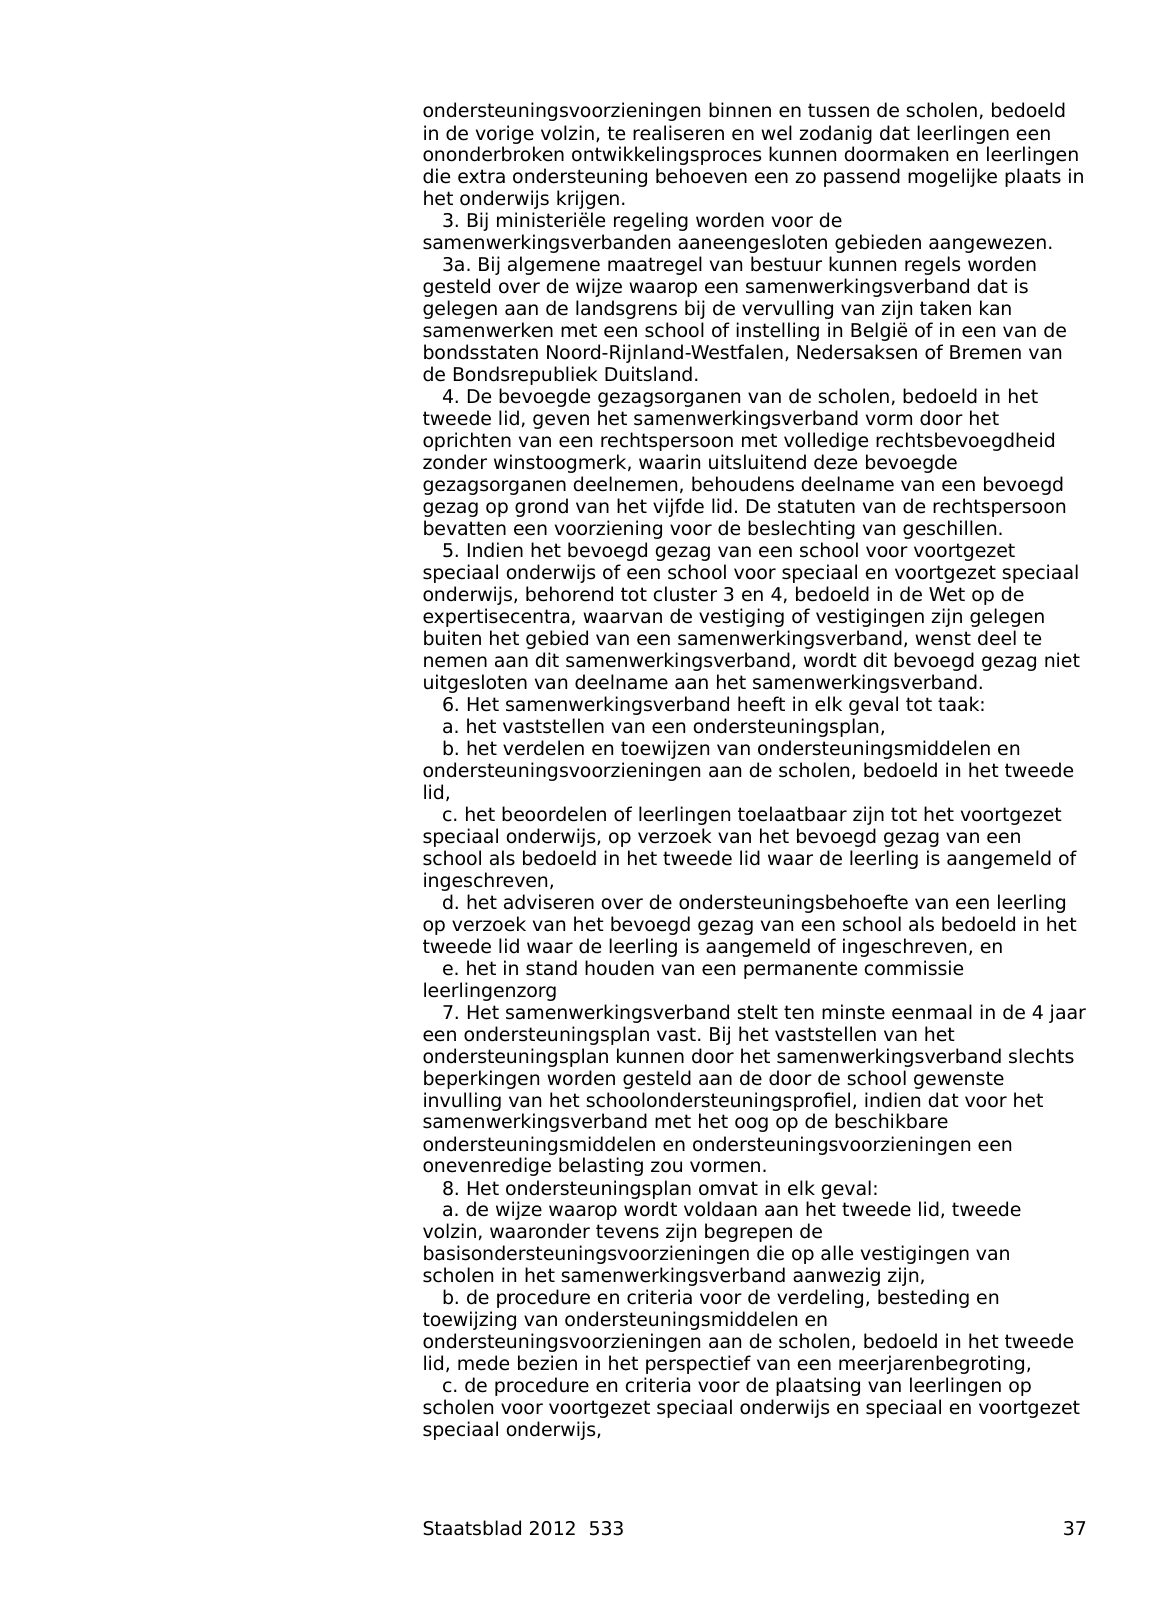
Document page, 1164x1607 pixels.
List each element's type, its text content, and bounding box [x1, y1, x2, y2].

text c. het beoordelen of leerlingen toelaatbaar zijn tot het voortgezet speciaal onderwijs, op verzoek van het bevoegd gezag van een school als bedoeld in het tweede lid waar de leerling is aangemeld of ingeschreven, [422, 804, 1087, 892]
text 7. Het samenwerkingsverband stelt ten minste eenmaal in de 4 jaar een ondersteuningsplan vast. Bij het vaststellen van het ondersteuningsplan kunnen door het samenwerkingsverband slechts beperkingen worden gesteld aan de door de school gewenste invulling van het schoolondersteuningsprofiel, indien dat voor het samenwerkingsverband met het oog op de beschikbare ondersteuningsmiddelen en ondersteuningsvoorzieningen een onevenredige belasting zou vormen. [422, 1002, 1087, 1177]
text c. de procedure en criteria voor de plaatsing van leerlingen op scholen voor voortgezet speciaal onderwijs en speciaal en voortgezet speciaal onderwijs, [422, 1375, 1087, 1441]
text 3. Bij ministeriële regeling worden voor de samenwerkingsverbanden aaneengesloten gebieden aangewezen. [422, 210, 1087, 254]
text 6. Het samenwerkingsverband heeft in elk geval tot taak: [422, 694, 1087, 716]
text b. de procedure en criteria voor de verdeling, besteding en toewijzing van ondersteuningsmiddelen en ondersteuningsvoorzieningen aan de scholen, bedoeld in het tweede lid, mede bezien in het perspectief van een meerjarenbegroting, [422, 1287, 1087, 1375]
text 5. Indien het bevoegd gezag van een school voor voortgezet speciaal onderwijs of een school voor speciaal en voortgezet speciaal onderwijs, behorend tot cluster 3 en 4, bedoeld in de Wet op de expertisecentra, waarvan de vestiging of vestigingen zijn gelegen buiten het gebied van een samenwerkingsverband, wenst deel te nemen aan dit samenwerkingsverband, wordt dit bevoegd gezag niet uitgesloten van deelname aan het samenwerkingsverband. [422, 540, 1087, 694]
text a. het vaststellen van een ondersteuningsplan, [422, 716, 1087, 738]
text ondersteuningsvoorzieningen binnen en tussen de scholen, bedoeld in de vorige volzin, te realiseren en wel zodanig dat leerlingen een ononderbroken ontwikkelingsproces kunnen doormaken en leerlingen die extra ondersteuning behoeven een zo passend mogelijke plaats in het onderwijs krijgen. [422, 100, 1087, 210]
text b. het verdelen en toewijzen van ondersteuningsmiddelen en ondersteuningsvoorzieningen aan de scholen, bedoeld in het tweede lid, [422, 738, 1087, 804]
text d. het adviseren over de ondersteuningsbehoefte van een leerling op verzoek van het bevoegd gezag van een school als bedoeld in het tweede lid waar de leerling is aangemeld of ingeschreven, en [422, 892, 1087, 958]
text a. de wijze waarop wordt voldaan aan het tweede lid, tweede volzin, waaronder tevens zijn begrepen de basisondersteuningsvoorzieningen die op alle vestigingen van scholen in het samenwerkingsverband aanwezig zijn, [422, 1199, 1087, 1287]
text 3a. Bij algemene maatregel van bestuur kunnen regels worden gesteld over de wijze waarop een samenwerkingsverband dat is gelegen aan de landsgrens bij de vervulling van zijn taken kan samenwerken met een school of instelling in België of in een van de bondsstaten Noord-Rijnland-Westfalen, Nedersaksen of Bremen van de Bondsrepubliek Duitsland. [422, 254, 1087, 386]
text 4. De bevoegde gezagsorganen van de scholen, bedoeld in het tweede lid, geven het samenwerkingsverband vorm door het oprichten van een rechtspersoon met volledige rechtsbevoegdheid zonder winstoogmerk, waarin uitsluitend deze bevoegde gezagsorganen deelnemen, behoudens deelname van een bevoegd gezag op grond van het vijfde lid. De statuten van de rechtspersoon bevatten een voorziening voor de beslechting van geschillen. [422, 386, 1087, 540]
text 8. Het ondersteuningsplan omvat in elk geval: [422, 1177, 1087, 1199]
text e. het in stand houden van een permanente commissie leerlingenzorg [422, 958, 1087, 1002]
